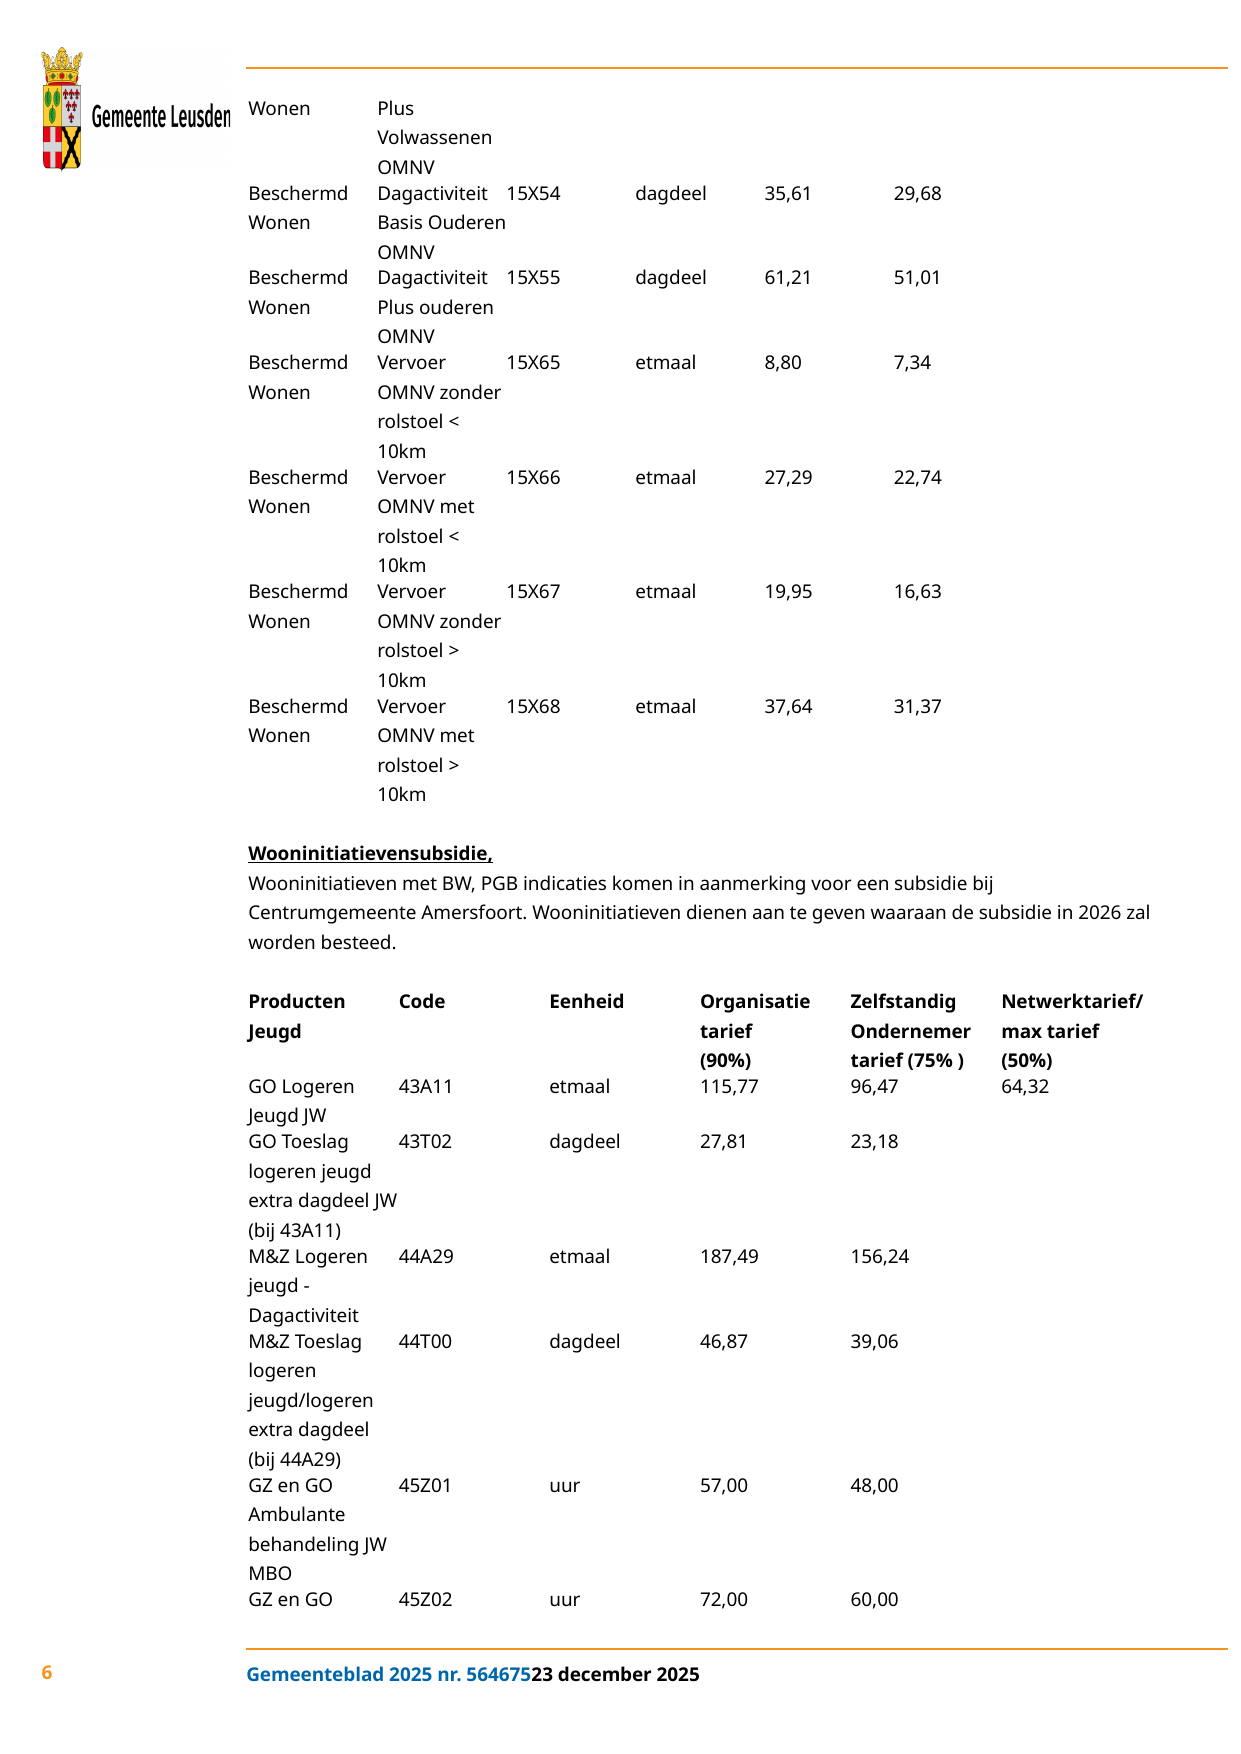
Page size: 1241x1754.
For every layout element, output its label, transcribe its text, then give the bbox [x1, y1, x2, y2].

table_cell Beschermd Wonen [248, 464, 377, 578]
table_cell dagdeel [549, 1129, 700, 1243]
table_cell M&Z Logeren jeugd - Dagactiviteit [248, 1243, 398, 1328]
table_cell Vervoer OMNV zonder rolstoel > 10km [377, 579, 506, 693]
table_header Code [399, 988, 549, 1073]
table_cell Beschermd Wonen [248, 350, 377, 464]
table_cell 46,87 [700, 1328, 850, 1472]
table_cell uur [549, 1472, 700, 1586]
table_cell 115,77 [700, 1073, 850, 1128]
table_cell [506, 95, 635, 180]
table_cell etmaal [635, 464, 764, 578]
table_cell 15X68 [506, 693, 635, 807]
table_cell [1023, 464, 1152, 578]
table_cell GO Logeren Jeugd JW [248, 1073, 398, 1128]
table_cell Dagactiviteit Basis Ouderen OMNV [377, 180, 506, 264]
table_cell Dagactiviteit Plus ouderen OMNV [377, 265, 506, 349]
table_cell 15X66 [506, 464, 635, 578]
table_cell 45Z02 [399, 1586, 549, 1612]
table_header Producten Jeugd [248, 988, 398, 1073]
table_cell 35,61 [764, 180, 893, 264]
table_cell M&Z Toeslag logeren jeugd/logeren extra dagdeel (bij 44A29) [248, 1328, 398, 1472]
table_cell uur [549, 1586, 700, 1612]
table_cell [1023, 350, 1152, 464]
table_cell [1001, 1472, 1152, 1586]
table_cell 64,32 [1001, 1073, 1152, 1128]
table_cell 156,24 [850, 1243, 1001, 1328]
table_cell GO Toeslag logeren jeugd extra dagdeel JW (bij 43A11) [248, 1129, 398, 1243]
table_cell 37,64 [764, 693, 893, 807]
table_cell Vervoer OMNV met rolstoel < 10km [377, 464, 506, 578]
text Wooninitiatieven met BW, PGB indicaties komen in aanmerking voor een subsidie bij Centrumgemeente Amersfoort. Wooninitiatieven dienen aan te geven waaraan de subsidie in 2026 zal worden besteed. [248, 870, 1152, 955]
table_cell [1023, 95, 1152, 180]
table_cell [1001, 1586, 1152, 1612]
table_cell dagdeel [635, 180, 764, 264]
table_cell [1023, 579, 1152, 693]
table_cell Beschermd Wonen [248, 579, 377, 693]
table_cell Vervoer OMNV zonder rolstoel < 10km [377, 350, 506, 464]
table_cell 29,68 [894, 180, 1022, 264]
table_cell [1001, 1328, 1152, 1472]
table_cell 44T00 [399, 1328, 549, 1472]
table_cell GZ en GO Ambulante behandeling JW MBO [248, 1472, 398, 1586]
table_cell Beschermd Wonen [248, 180, 377, 264]
table_cell [1023, 265, 1152, 349]
table_cell Wonen [248, 95, 377, 180]
table_cell 57,00 [700, 1472, 850, 1586]
picture [41, 47, 231, 172]
text Wooninitiatievensubsidie, [248, 840, 1152, 866]
table_cell Beschermd Wonen [248, 693, 377, 807]
table_cell 23,18 [850, 1129, 1001, 1243]
table_header Eenheid [549, 988, 700, 1073]
table_cell 39,06 [850, 1328, 1001, 1472]
table_cell 27,81 [700, 1129, 850, 1243]
table_cell Beschermd Wonen [248, 265, 377, 349]
table_cell 8,80 [764, 350, 893, 464]
table_cell [1023, 693, 1152, 807]
table_cell GZ en GO [248, 1586, 398, 1612]
table_cell 15X65 [506, 350, 635, 464]
table_cell 43T02 [399, 1129, 549, 1243]
table_cell 96,47 [850, 1073, 1001, 1128]
table_cell 15X67 [506, 579, 635, 693]
table_cell 51,01 [894, 265, 1022, 349]
table_cell [894, 95, 1022, 180]
table_cell 45Z01 [399, 1472, 549, 1586]
table_cell 7,34 [894, 350, 1022, 464]
table_cell 44A29 [399, 1243, 549, 1328]
table_cell etmaal [635, 579, 764, 693]
table_cell 15X54 [506, 180, 635, 264]
table_cell 31,37 [894, 693, 1022, 807]
table_header Organisatie tarief (90%) [700, 988, 850, 1073]
table_cell 19,95 [764, 579, 893, 693]
table_cell Plus Volwassenen OMNV [377, 95, 506, 180]
table_header Zelfstandig Ondernemer tarief (75% ) [850, 988, 1001, 1073]
table_cell 22,74 [894, 464, 1022, 578]
table_cell 61,21 [764, 265, 893, 349]
table_cell dagdeel [549, 1328, 700, 1472]
table_cell dagdeel [635, 265, 764, 349]
table_cell 48,00 [850, 1472, 1001, 1586]
table_cell 187,49 [700, 1243, 850, 1328]
table_cell etmaal [635, 693, 764, 807]
table_cell [1001, 1129, 1152, 1243]
table_cell [1023, 180, 1152, 264]
table_cell 15X55 [506, 265, 635, 349]
table_cell [635, 95, 764, 180]
table_cell 27,29 [764, 464, 893, 578]
table_cell [764, 95, 893, 180]
table_cell 72,00 [700, 1586, 850, 1612]
table_cell 43A11 [399, 1073, 549, 1128]
table_cell [1001, 1243, 1152, 1328]
table_cell etmaal [549, 1073, 700, 1128]
table_cell Vervoer OMNV met rolstoel > 10km [377, 693, 506, 807]
table_cell etmaal [635, 350, 764, 464]
table_cell 60,00 [850, 1586, 1001, 1612]
table_cell 16,63 [894, 579, 1022, 693]
table_header Netwerktarief/ max tarief (50%) [1001, 988, 1152, 1073]
table_cell etmaal [549, 1243, 700, 1328]
